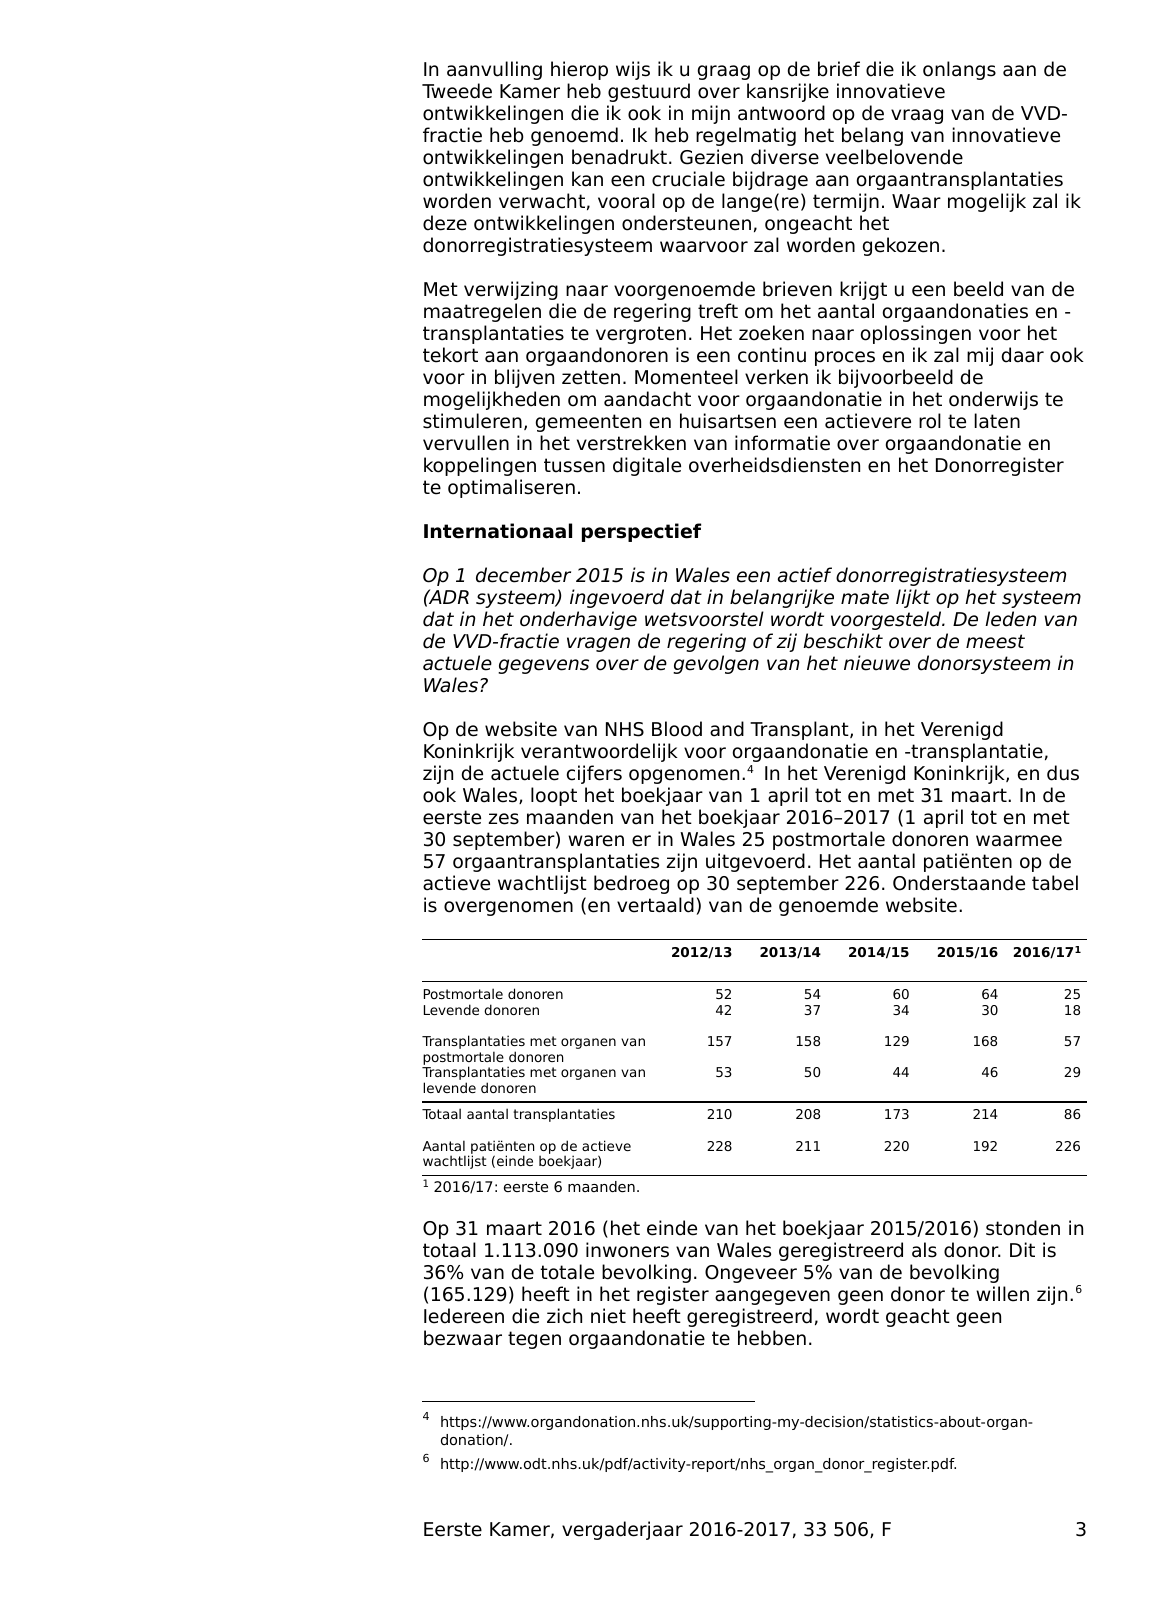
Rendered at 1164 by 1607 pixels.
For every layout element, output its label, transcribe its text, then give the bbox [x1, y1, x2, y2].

table_cell [915, 1123, 1004, 1138]
table_cell Transplantaties met organen van postmortale donoren [422, 1034, 649, 1065]
table_cell 86 [1004, 1103, 1087, 1123]
table_cell [1004, 1018, 1087, 1034]
table_cell 37 [738, 1002, 827, 1018]
table_cell [422, 1018, 649, 1034]
table_cell 129 [827, 1034, 915, 1065]
table_cell 211 [738, 1139, 827, 1175]
table_cell 214 [915, 1103, 1004, 1123]
table_cell 158 [738, 1034, 827, 1065]
table_cell Levende donoren [422, 1002, 649, 1018]
table_cell [738, 1123, 827, 1138]
table_cell 52 [650, 982, 738, 1002]
table_cell 210 [650, 1103, 738, 1123]
text Op 1 december 2015 is in Wales een actief donorregistratiesysteem (ADR systeem) ingevoerd dat in belangrijke mate lijkt op het systeem dat in het onderhavige wetsvoorstel wordt voorgesteld. De leden van de VVD-fractie vragen de regering of zij beschikt over de meest actuele gegevens over de gevolgen van het nieuwe donorsysteem in Wales? [422, 565, 1087, 697]
table_cell [650, 1123, 738, 1138]
table_cell 34 [827, 1002, 915, 1018]
table_cell Aantal patiënten op de actieve wachtlijst (einde boekjaar) [422, 1139, 649, 1175]
table_cell Transplantaties met organen van levende donoren [422, 1065, 649, 1101]
table_cell Postmortale donoren [422, 982, 649, 1002]
table_cell 226 [1004, 1139, 1087, 1175]
table_cell 208 [738, 1103, 827, 1123]
table_header 2016/171 [1004, 940, 1087, 981]
table_cell [827, 1018, 915, 1034]
table_cell 228 [650, 1139, 738, 1175]
text Op 31 maart 2016 (het einde van het boekjaar 2015/2016) stonden in totaal 1.113.090 inwoners van Wales geregistreerd als donor. Dit is 36% van de totale bevolking. Ongeveer 5% van de bevolking (165.129) heeft in het register aangegeven geen donor te willen zijn. Iedereen die zich niet heeft geregistreerd, wordt geacht geen bezwaar tegen orgaandonatie te hebben. [422, 1218, 1087, 1349]
table_header 2013/14 [738, 940, 827, 981]
table_header 2015/16 [915, 940, 1004, 981]
table_cell [1004, 1123, 1087, 1138]
text Met verwijzing naar voorgenoemde brieven krijgt u een beeld van de maatregelen die de regering treft om het aantal orgaandonaties en -transplantaties te vergroten. Het zoeken naar oplossingen voor het tekort aan orgaandonoren is een continu proces en ik zal mij daar ook voor in blijven zetten. Momenteel verken ik bijvoorbeeld de mogelijkheden om aandacht voor orgaandonatie in het onderwijs te stimuleren, gemeenten en huisartsen een actievere rol te laten vervullen in het verstrekken van informatie over orgaandonatie en koppelingen tussen digitale overheidsdiensten en het Donorregister te optimaliseren. [422, 279, 1087, 499]
table_cell [738, 1018, 827, 1034]
table_cell 46 [915, 1065, 1004, 1101]
table_cell [827, 1123, 915, 1138]
table_cell 29 [1004, 1065, 1087, 1101]
table_cell [422, 1123, 649, 1138]
table_cell 173 [827, 1103, 915, 1123]
table_header 2012/13 [650, 940, 738, 981]
table_header [422, 940, 649, 981]
table_cell 64 [915, 982, 1004, 1002]
table_cell Totaal aantal transplantaties [422, 1103, 649, 1123]
table_cell [915, 1018, 1004, 1034]
table_cell 57 [1004, 1034, 1087, 1065]
text https://www.organdonation.nhs.uk/supporting-my-decision/statistics-about-organ-donation/. [422, 1410, 1087, 1449]
table_cell 157 [650, 1034, 738, 1065]
text Op de website van NHS Blood and Transplant, in het Verenigd Koninkrijk verantwoordelijk voor orgaandonatie en -transplantatie, zijn de actuele cijfers opgenomen. In het Verenigd Koninkrijk, en dus ook Wales, loopt het boekjaar van 1 april tot en met 31 maart. In de eerste zes maanden van het boekjaar 2016–2017 (1 april tot en met 30 september) waren er in Wales 25 postmortale donoren waarmee 57 orgaantransplantaties zijn uitgevoerd. Het aantal patiënten op de actieve wachtlijst bedroeg op 30 september 226. Onderstaande tabel is overgenomen (en vertaald) van de genoemde website. [422, 719, 1087, 917]
table_cell 30 [915, 1002, 1004, 1018]
text In aanvulling hierop wijs ik u graag op de brief die ik onlangs aan de Tweede Kamer heb gestuurd over kansrijke innovatieve ontwikkelingen die ik ook in mijn antwoord op de vraag van de VVD-fractie heb genoemd. Ik heb regelmatig het belang van innovatieve ontwikkelingen benadrukt. Gezien diverse veelbelovende ontwikkelingen kan een cruciale bijdrage aan orgaantransplantaties worden verwacht, vooral op de lange(re) termijn. Waar mogelijk zal ik deze ontwikkelingen ondersteunen, ongeacht het donorregistratiesysteem waarvoor zal worden gekozen. [422, 59, 1087, 257]
table_cell 1 2016/17: eerste 6 maanden. [422, 1176, 1087, 1196]
subtitle Internationaal perspectief [422, 521, 1087, 543]
table_cell 50 [738, 1065, 827, 1101]
table_cell [650, 1018, 738, 1034]
table_cell 220 [827, 1139, 915, 1175]
table_cell 168 [915, 1034, 1004, 1065]
table_cell 18 [1004, 1002, 1087, 1018]
table_cell 42 [650, 1002, 738, 1018]
table_cell 53 [650, 1065, 738, 1101]
table_cell 44 [827, 1065, 915, 1101]
text http://www.odt.nhs.uk/pdf/activity-report/nhs_organ_donor_register.pdf. [422, 1452, 1087, 1474]
table_header 2014/15 [827, 940, 915, 981]
table_cell 60 [827, 982, 915, 1002]
table_cell 54 [738, 982, 827, 1002]
table_cell 25 [1004, 982, 1087, 1002]
table_cell 192 [915, 1139, 1004, 1175]
